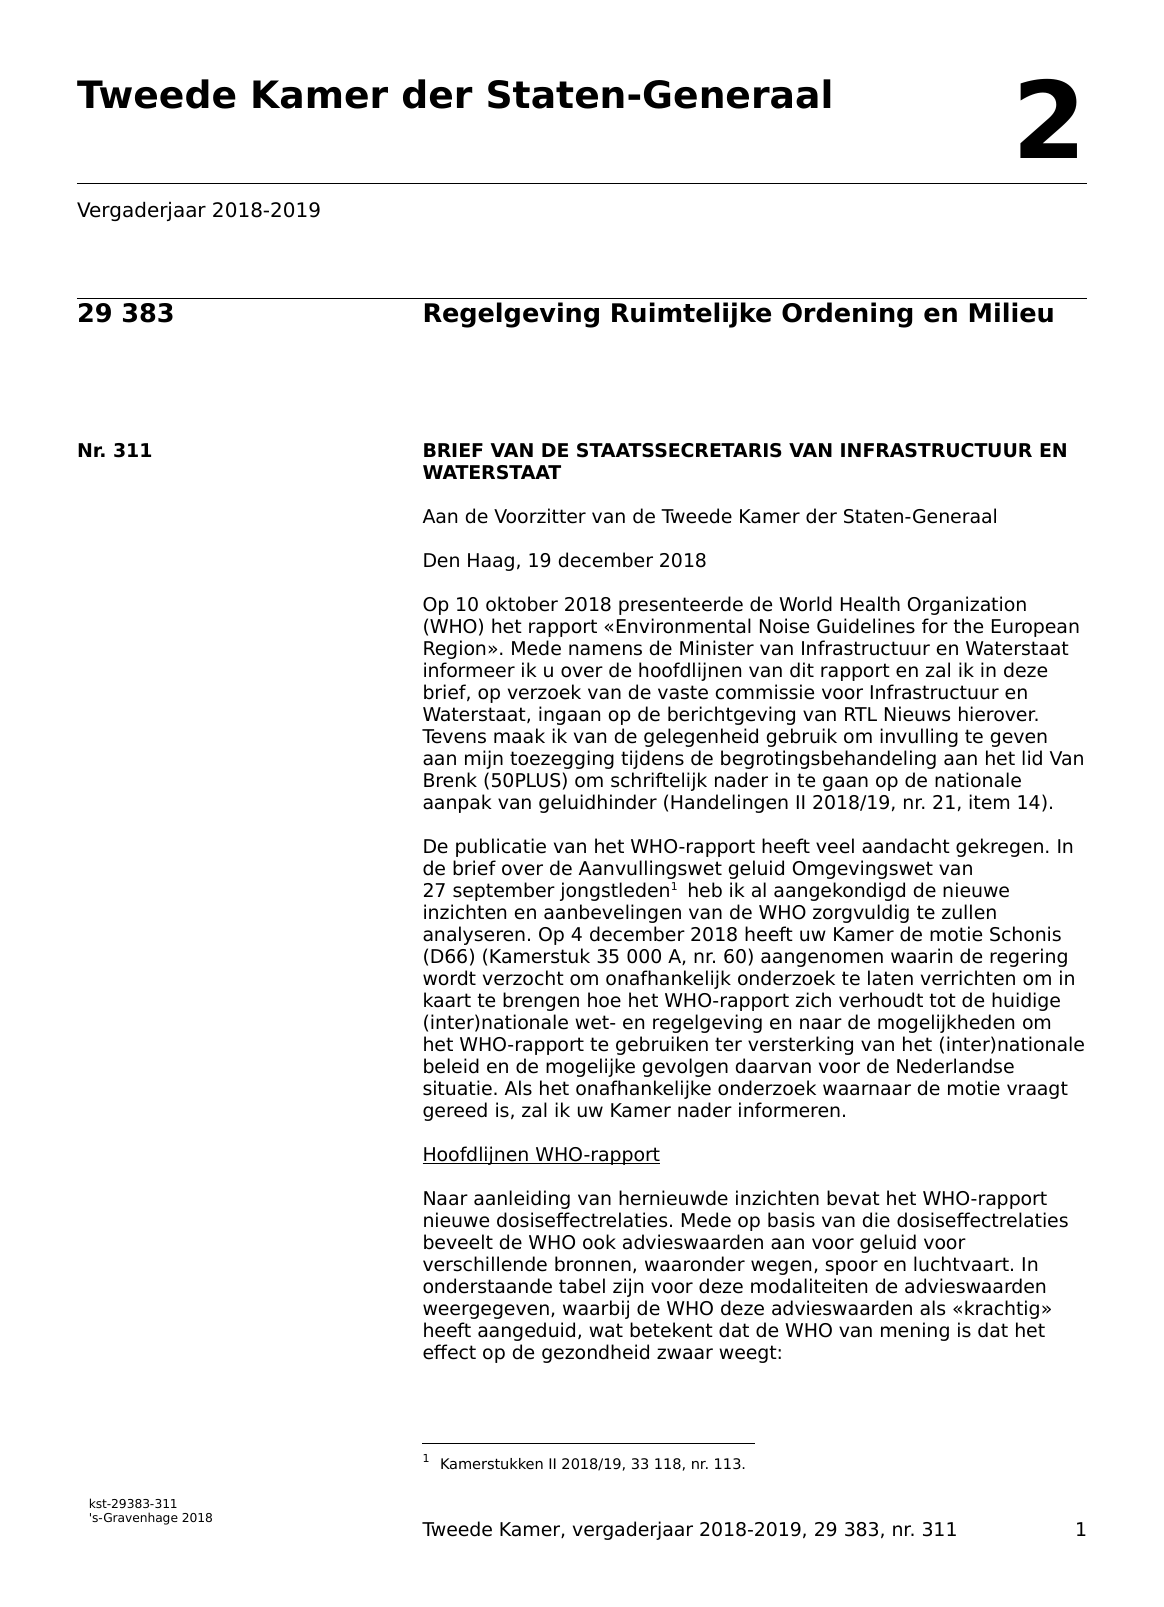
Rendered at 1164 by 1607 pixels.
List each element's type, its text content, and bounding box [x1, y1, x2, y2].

text kst-29383-311 [88, 1497, 323, 1511]
subtitle Hoofdlijnen WHO-rapport [422, 1144, 1087, 1166]
text Aan de Voorzitter van de Tweede Kamer der Staten-Generaal [422, 506, 1087, 528]
text Den Haag, 19 december 2018 [422, 550, 1087, 572]
table_header Tweede Kamer der Staten-Generaal [77, 59, 886, 183]
text Naar aanleiding van hernieuwde inzichten bevat het WHO-rapport nieuwe dosiseffectrelaties. Mede op basis van die dosiseffectrelaties beveelt de WHO ook advieswaarden aan voor geluid voor verschillende bronnen, waaronder wegen, spoor en luchtvaart. In onderstaande tabel zijn voor deze modaliteiten de advieswaarden weergegeven, waarbij de WHO deze advieswaarden als «krachtig» heeft aangeduid, wat betekent dat de WHO van mening is dat het effect op de gezondheid zwaar weegt: [422, 1188, 1087, 1364]
subtitle Nr. 311 BRIEF VAN DE STAATSSECRETARIS VAN INFRASTRUCTUUR EN WATERSTAAT [77, 440, 1087, 484]
table_header 2 [886, 59, 1087, 183]
table_cell Vergaderjaar 2018-2019 [77, 184, 1087, 298]
subtitle 29 383 Regelgeving Ruimtelijke Ordening en Milieu [77, 299, 1087, 329]
text 's-Gravenhage 2018 [88, 1511, 323, 1525]
text Kamerstukken II 2018/19, 33 118, nr. 113. [422, 1452, 1087, 1474]
text Op 10 oktober 2018 presenteerde de World Health Organization (WHO) het rapport «Environmental Noise Guidelines for the European Region». Mede namens de Minister van Infrastructuur en Waterstaat informeer ik u over de hoofdlijnen van dit rapport en zal ik in deze brief, op verzoek van de vaste commissie voor Infrastructuur en Waterstaat, ingaan op de berichtgeving van RTL Nieuws hierover. Tevens maak ik van de gelegenheid gebruik om invulling te geven aan mijn toezegging tijdens de begrotingsbehandeling aan het lid Van Brenk (50PLUS) om schriftelijk nader in te gaan op de nationale aanpak van geluidhinder (Handelingen II 2018/19, nr. 21, item 14). [422, 594, 1087, 814]
text De publicatie van het WHO-rapport heeft veel aandacht gekregen. In de brief over de Aanvullingswet geluid Omgevingswet van 27 september jongstleden heb ik al aangekondigd de nieuwe inzichten en aanbevelingen van de WHO zorgvuldig te zullen analyseren. Op 4 december 2018 heeft uw Kamer de motie Schonis (D66) (Kamerstuk 35 000 A, nr. 60) aangenomen waarin de regering wordt verzocht om onafhankelijk onderzoek te laten verrichten om in kaart te brengen hoe het WHO-rapport zich verhoudt tot de huidige (inter)nationale wet- en regelgeving en naar de mogelijkheden om het WHO-rapport te gebruiken ter versterking van het (inter)nationale beleid en de mogelijke gevolgen daarvan voor de Nederlandse situatie. Als het onafhankelijke onderzoek waarnaar de motie vraagt gereed is, zal ik uw Kamer nader informeren. [422, 836, 1087, 1122]
